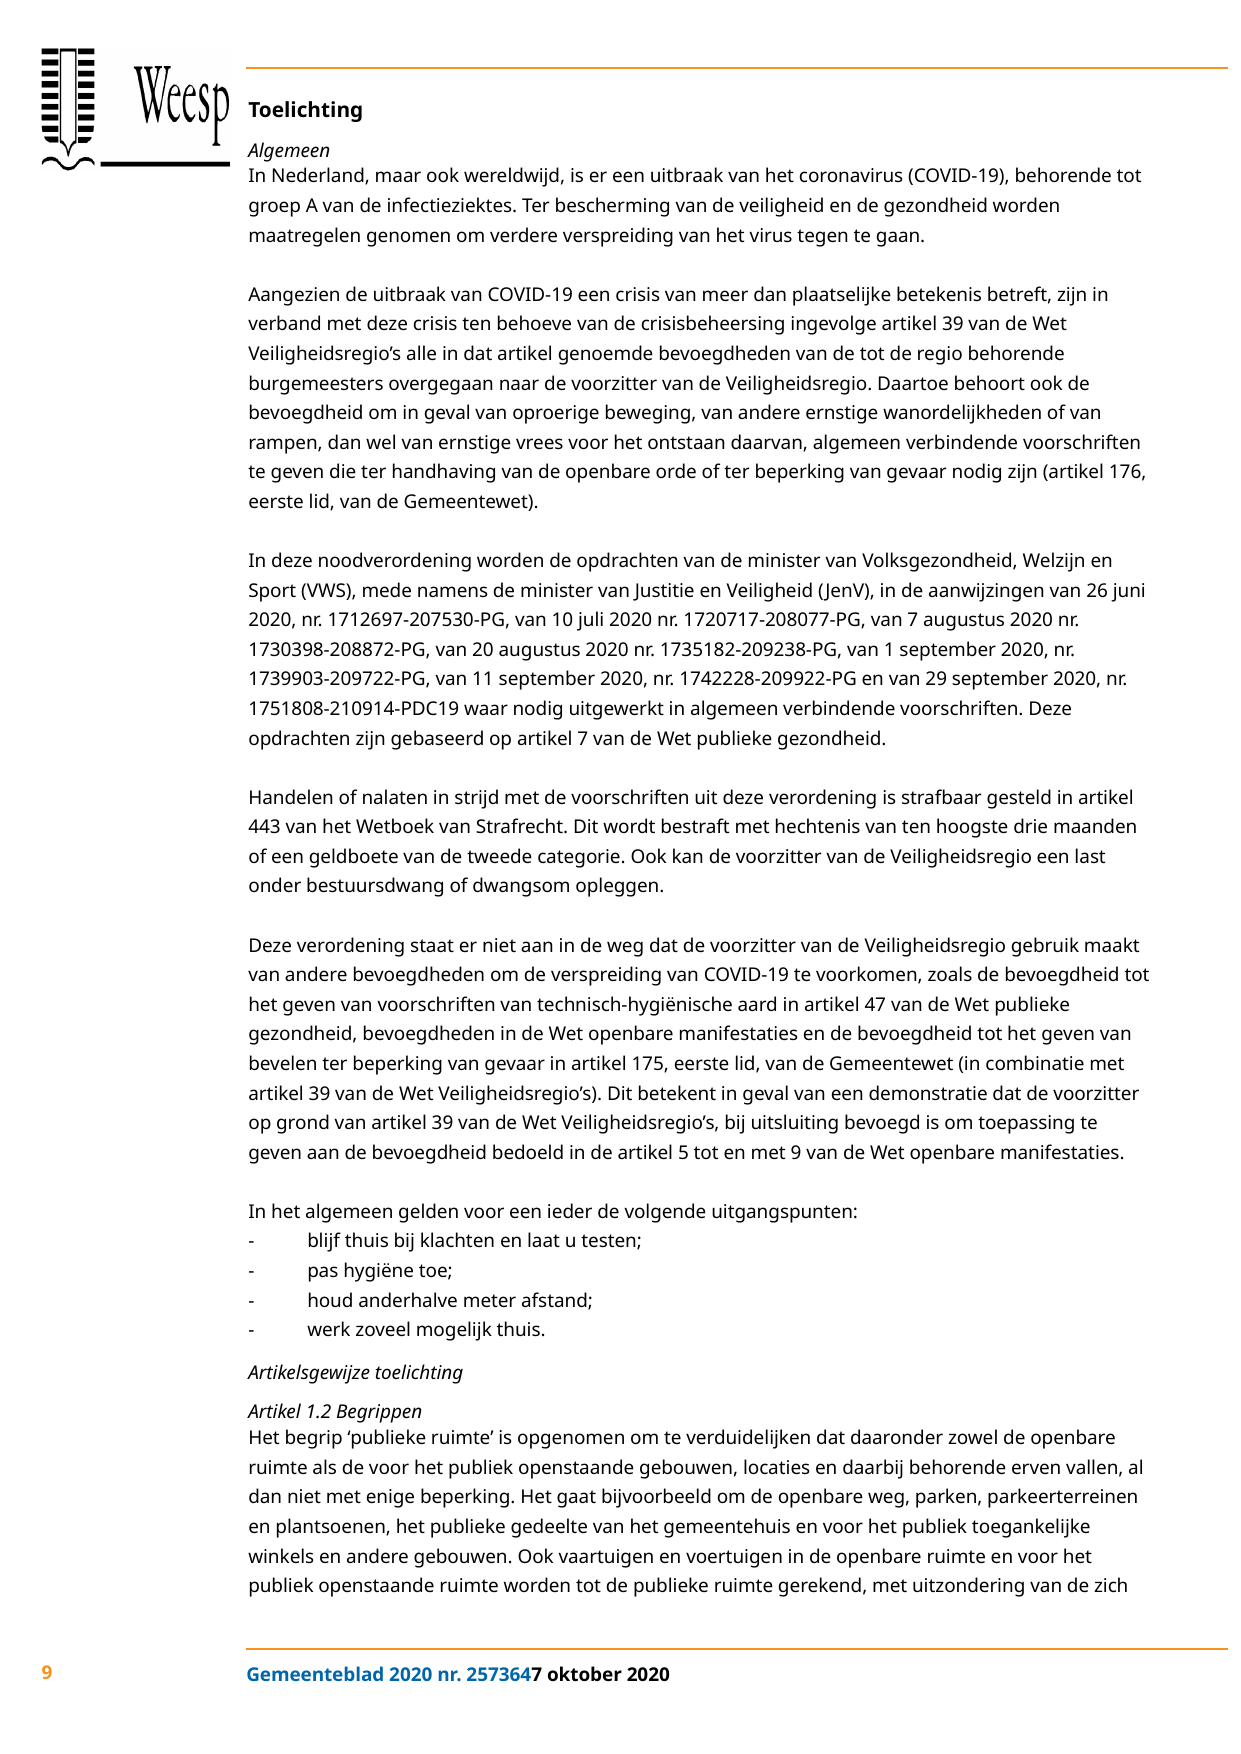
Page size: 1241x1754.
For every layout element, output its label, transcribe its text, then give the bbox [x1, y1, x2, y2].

text Artikel 1.2 Begrippen [248, 1399, 1152, 1424]
text Handelen of nalaten in strijd met de voorschriften uit deze verordening is strafbaar gesteld in artikel 443 van het Wetboek van Strafrecht. Dit wordt bestraft met hechtenis van ten hoogste drie maanden of een geldboete van de tweede categorie. Ook kan de voorzitter van de Veiligheidsregio een last onder bestuursdwang of dwangsom opleggen. [248, 784, 1152, 898]
list blijf thuis bij klachten en laat u testen; [248, 1228, 1152, 1253]
text In deze noodverordening worden de opdrachten van de minister van Volksgezondheid, Welzijn en Sport (VWS), mede namens de minister van Justitie en Veiligheid (JenV), in de aanwijzingen van 26 juni 2020, nr. 1712697-207530-PG, van 10 juli 2020 nr. 1720717-208077-PG, van 7 augustus 2020 nr. 1730398-208872-PG, van 20 augustus 2020 nr. 1735182-209238-PG, van 1 september 2020, nr. 1739903-209722-PG, van 11 september 2020, nr. 1742228-209922-PG en van 29 september 2020, nr. 1751808-210914-PDC19 waar nodig uitgewerkt in algemeen verbindende voorschriften. Deze opdrachten zijn gebaseerd op artikel 7 van de Wet publieke gezondheid. [248, 547, 1152, 750]
list pas hygiëne toe; [248, 1257, 1152, 1283]
text Artikelsgewijze toelichting [248, 1359, 1152, 1385]
text Toelichting [248, 95, 1152, 123]
picture [41, 47, 231, 172]
list houd anderhalve meter afstand; [248, 1287, 1152, 1312]
text Aangezien de uitbraak van COVID-19 een crisis van meer dan plaatselijke betekenis betreft, zijn in verband met deze crisis ten behoeve van de crisisbeheersing ingevolge artikel 39 van de Wet Veiligheidsregio’s alle in dat artikel genoemde bevoegdheden van de tot de regio behorende burgemeesters overgegaan naar de voorzitter van de Veiligheidsregio. Daartoe behoort ook de bevoegdheid om in geval van oproerige beweging, van andere ernstige wanordelijkheden of van rampen, dan wel van ernstige vrees voor het ontstaan daarvan, algemeen verbindende voorschriften te geven die ter handhaving van de openbare orde of ter beperking van gevaar nodig zijn (artikel 176, eerste lid, van de Gemeentewet). [248, 281, 1152, 514]
text In het algemeen gelden voor een ieder de volgende uitgangspunten: [248, 1198, 1152, 1224]
text Algemeen [248, 137, 1152, 163]
text In Nederland, maar ook wereldwijd, is er een uitbraak van het coronavirus (COVID-19), behorende tot groep A van de infectieziektes. Ter bescherming van de veiligheid en de gezondheid worden maatregelen genomen om verdere verspreiding van het virus tegen te gaan. [248, 163, 1152, 247]
text Deze verordening staat er niet aan in de weg dat de voorzitter van de Veiligheidsregio gebruik maakt van andere bevoegdheden om de verspreiding van COVID-19 te voorkomen, zoals de bevoegdheid tot het geven van voorschriften van technisch-hygiënische aard in artikel 47 van de Wet publieke gezondheid, bevoegdheden in de Wet openbare manifestaties en de bevoegdheid tot het geven van bevelen ter beperking van gevaar in artikel 175, eerste lid, van de Gemeentewet (in combinatie met artikel 39 van de Wet Veiligheidsregio’s). Dit betekent in geval van een demonstratie dat de voorzitter op grond van artikel 39 van de Wet Veiligheidsregio’s, bij uitsluiting bevoegd is om toepassing te geven aan de bevoegdheid bedoeld in de artikel 5 tot en met 9 van de Wet openbare manifestaties. [248, 932, 1152, 1164]
list werk zoveel mogelijk thuis. [248, 1316, 1152, 1342]
text Het begrip ‘publieke ruimte’ is opgenomen om te verduidelijken dat daaronder zowel de openbare ruimte als de voor het publiek openstaande gebouwen, locaties en daarbij behorende erven vallen, al dan niet met enige beperking. Het gaat bijvoorbeeld om de openbare weg, parken, parkeerterreinen en plantsoenen, het publieke gedeelte van het gemeentehuis en voor het publiek toegankelijke winkels en andere gebouwen. Ook vaartuigen en voertuigen in de openbare ruimte en voor het publiek openstaande ruimte worden tot de publieke ruimte gerekend, met uitzondering van de zich [248, 1424, 1152, 1598]
